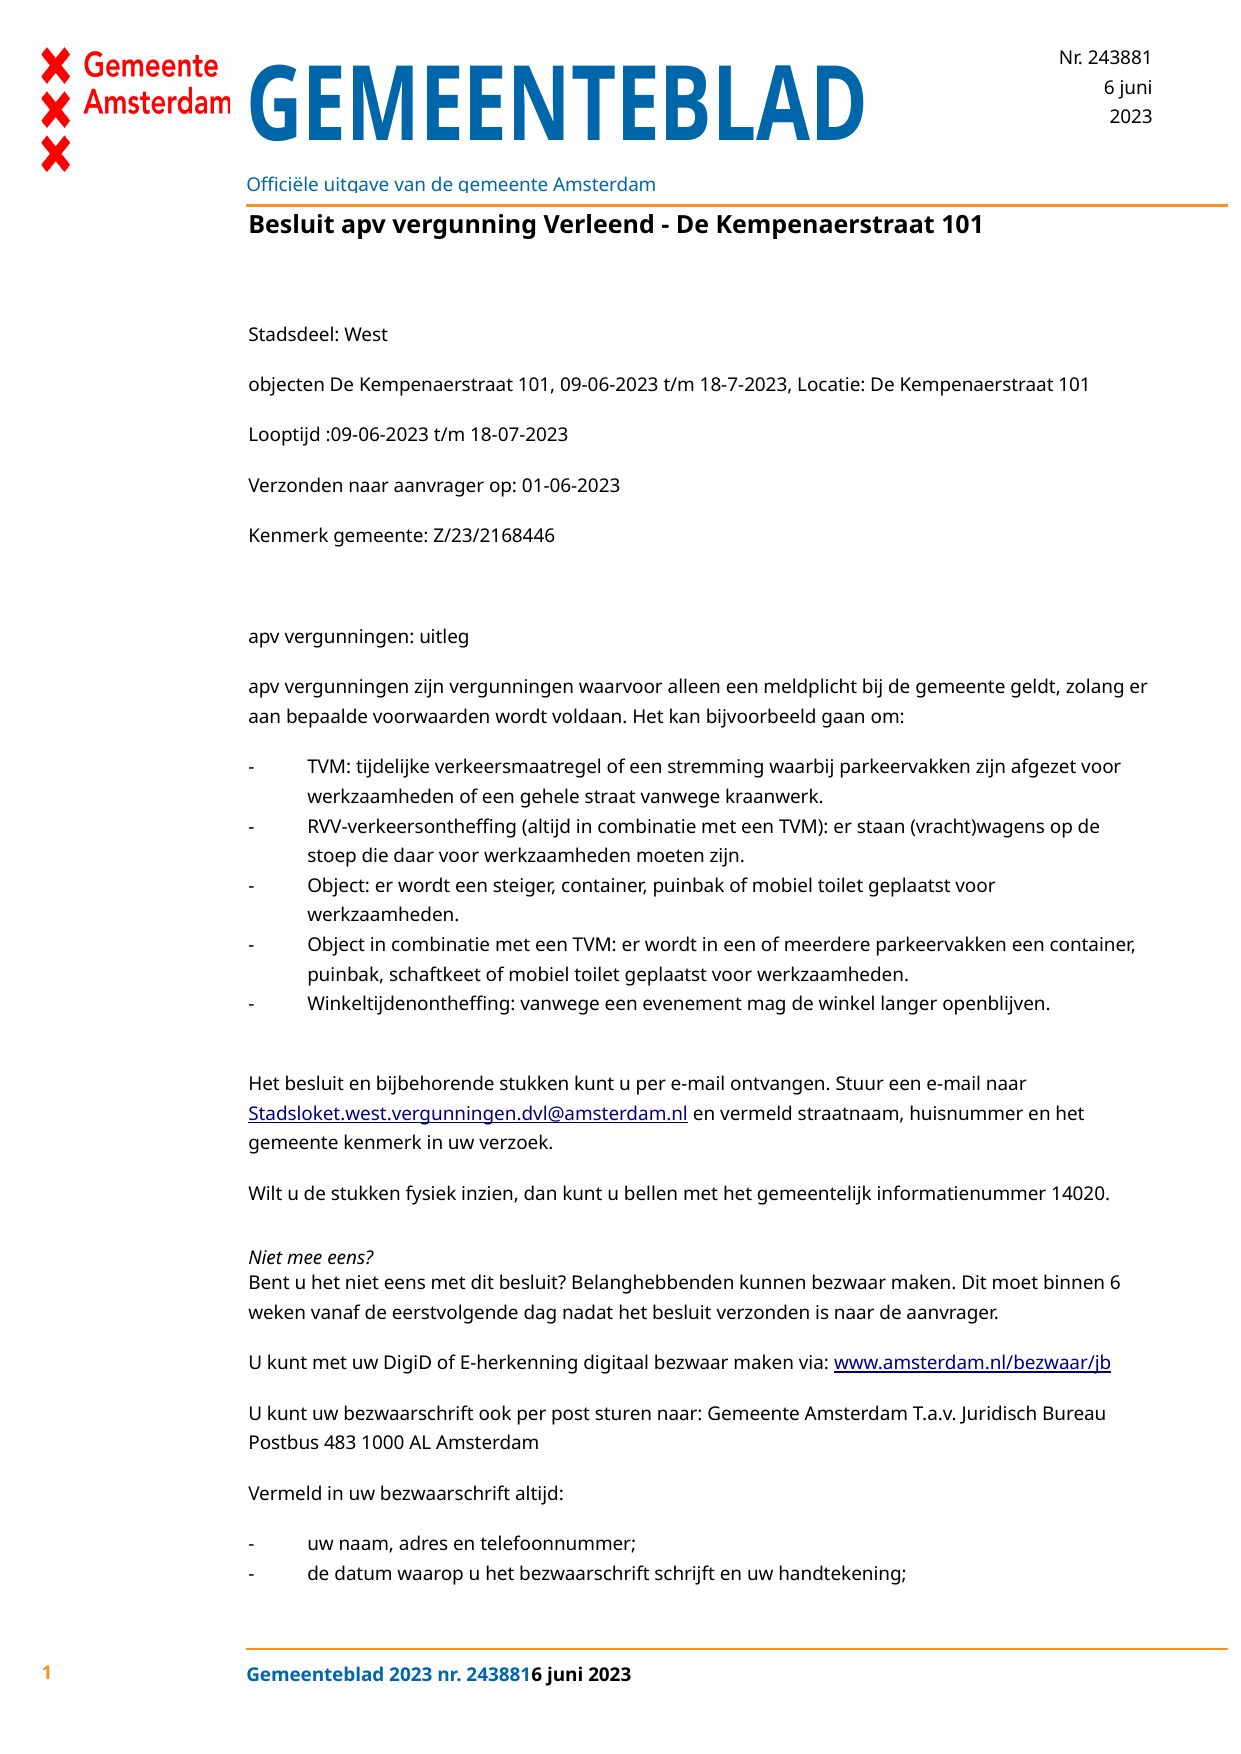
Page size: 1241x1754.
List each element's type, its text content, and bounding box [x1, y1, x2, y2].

text apv vergunningen zijn vergunningen waarvoor alleen een meldplicht bij de gemeente geldt, zolang er aan bepaalde voorwaarden wordt voldaan. Het kan bijvoorbeeld gaan om: [248, 674, 1152, 729]
text apv vergunningen: uitleg [248, 623, 1152, 649]
list de datum waarop u het bezwaarschrift schrijft en uw handtekening; [248, 1560, 1152, 1586]
list Object in combinatie met een TVM: er wordt in een of meerdere parkeervakken een container, puinbak, schaftkeet of mobiel toilet geplaatst voor werkzaamheden. [248, 931, 1152, 986]
text U kunt met uw DigiD of E-herkenning digitaal bezwaar maken via: www.amsterdam.nl/bezwaar/jb [248, 1349, 1152, 1375]
text Stadsdeel: West [248, 321, 1152, 346]
list Object: er wordt een steiger, container, puinbak of mobiel toilet geplaatst voor werkzaamheden. [248, 872, 1152, 927]
text Looptijd :09-06-2023 t/m 18-07-2023 [248, 422, 1152, 447]
text U kunt uw bezwaarschrift ook per post sturen naar: Gemeente Amsterdam T.a.v. Juridisch Bureau Postbus 483 1000 AL Amsterdam [248, 1400, 1152, 1455]
text objecten De Kempenaerstraat 101, 09-06-2023 t/m 18-7-2023, Locatie: De Kempenaerstraat 101 [248, 371, 1152, 397]
list RVV-verkeersontheffing (altijd in combinatie met een TVM): er staan (vracht)wagens op de stoep die daar voor werkzaamheden moeten zijn. [248, 813, 1152, 868]
list uw naam, adres en telefoonnummer; [248, 1530, 1152, 1556]
text Kenmerk gemeente: Z/23/2168446 [248, 522, 1152, 548]
text Besluit apv vergunning Verleend - De Kempenaerstraat 101 [248, 207, 1152, 241]
text Het besluit en bijbehorende stukken kunt u per e-mail ontvangen. Stuur een e-mail naar Stadsloket.west.vergunningen.dvl@amsterdam.nl en vermeld straatnaam, huisnummer en het gemeente kenmerk in uw verzoek. [248, 1070, 1152, 1155]
text Verzonden naar aanvrager op: 01-06-2023 [248, 472, 1152, 498]
text Bent u het niet eens met dit besluit? Belanghebbenden kunnen bezwaar maken. Dit moet binnen 6 weken vanaf de eerstvolgende dag nadat het besluit verzonden is naar de aanvrager. [248, 1269, 1152, 1325]
picture [41, 47, 231, 172]
list TVM: tijdelijke verkeersmaatregel of een stremming waarbij parkeervakken zijn afgezet voor werkzaamheden of een gehele straat vanwege kraanwerk. [248, 754, 1152, 809]
text Niet mee eens? [248, 1244, 1152, 1269]
list Winkeltijdenontheffing: vanwege een evenement mag de winkel langer openblijven. [248, 990, 1152, 1016]
text Vermeld in uw bezwaarschrift altijd: [248, 1480, 1152, 1506]
text Wilt u de stukken fysiek inzien, dan kunt u bellen met het gemeentelijk informatienummer 14020. [248, 1180, 1152, 1206]
